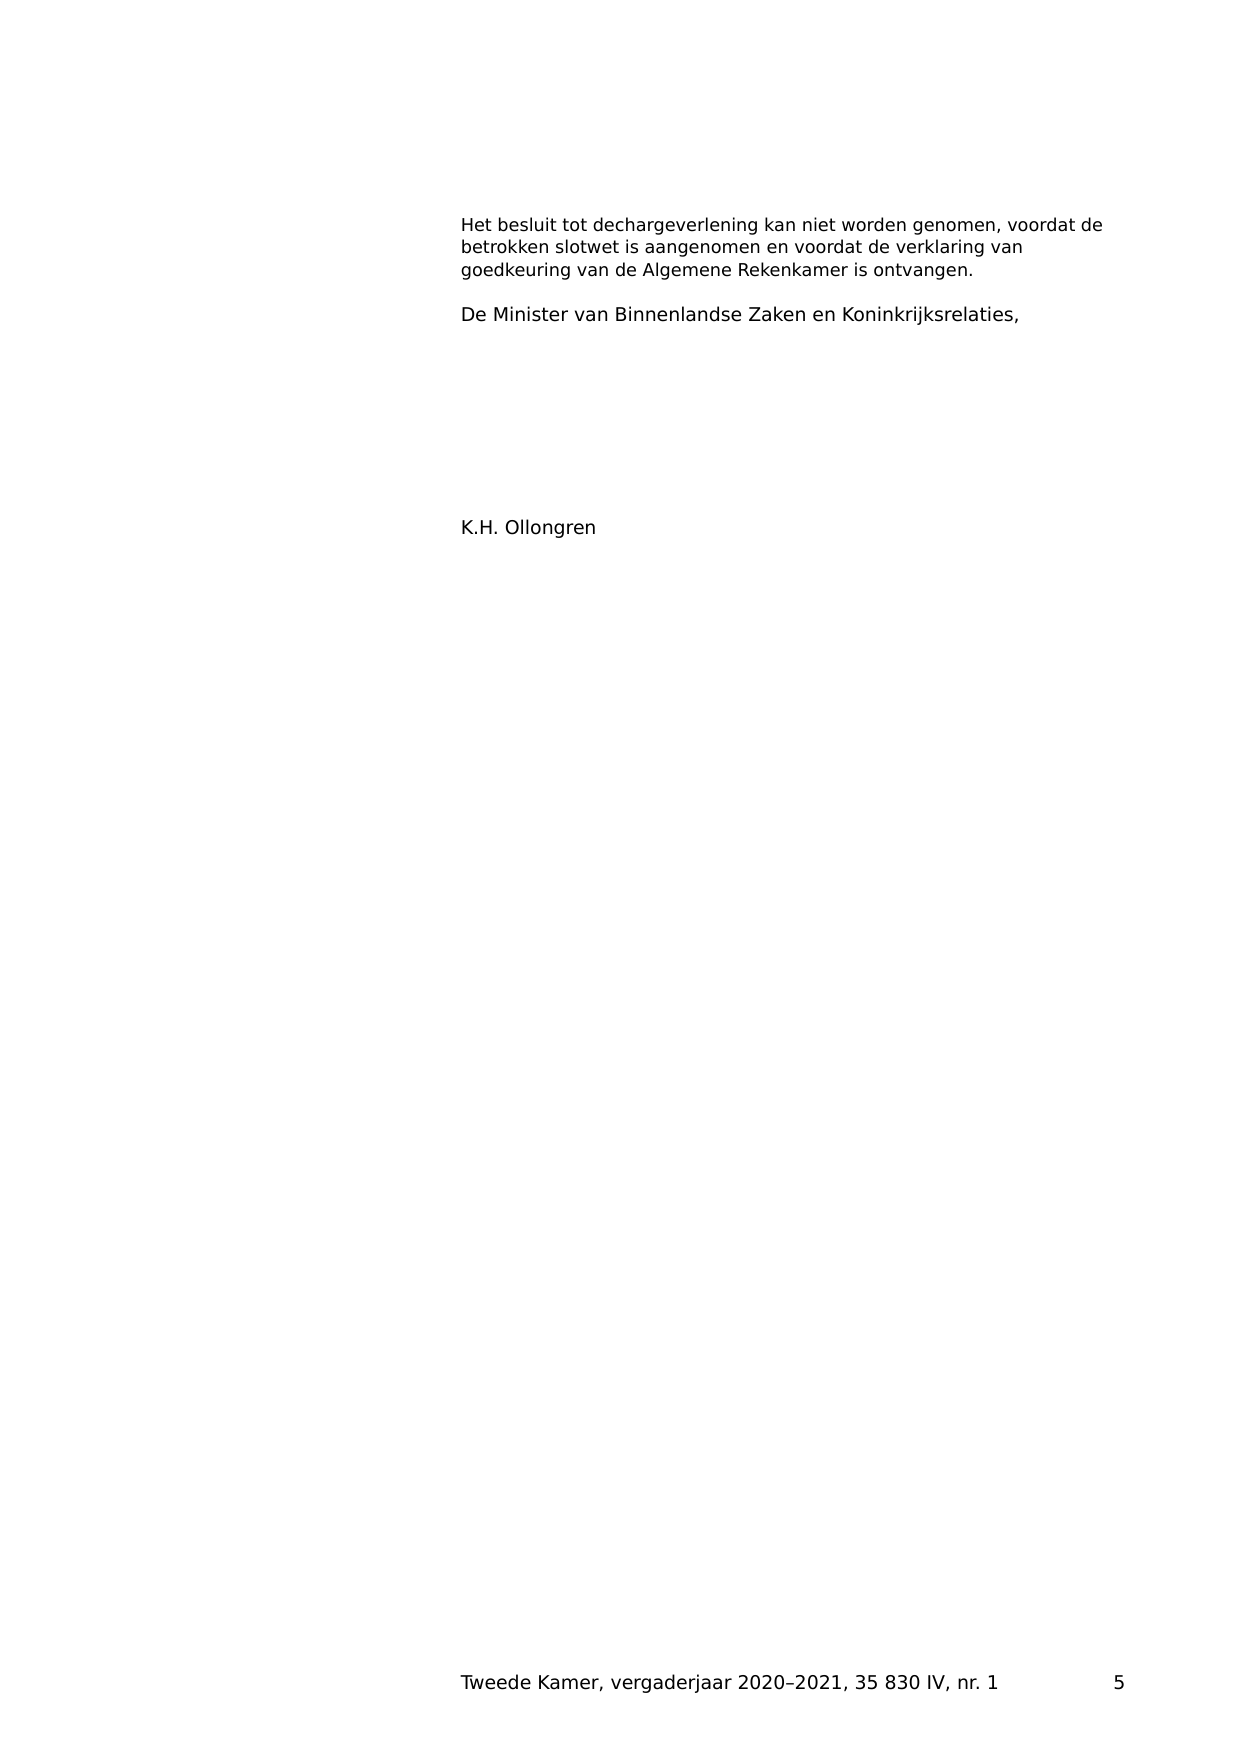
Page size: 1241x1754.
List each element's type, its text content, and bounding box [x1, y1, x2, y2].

text K.H. Ollongren [461, 517, 1125, 539]
text De Minister van Binnenlandse Zaken en Koninkrijksrelaties, [461, 304, 1125, 326]
text Het besluit tot dechargeverlening kan niet worden genomen, voordat de betrokken slotwet is aangenomen en voordat de verklaring van goedkeuring van de Algemene Rekenkamer is ontvangen. [461, 213, 1125, 281]
